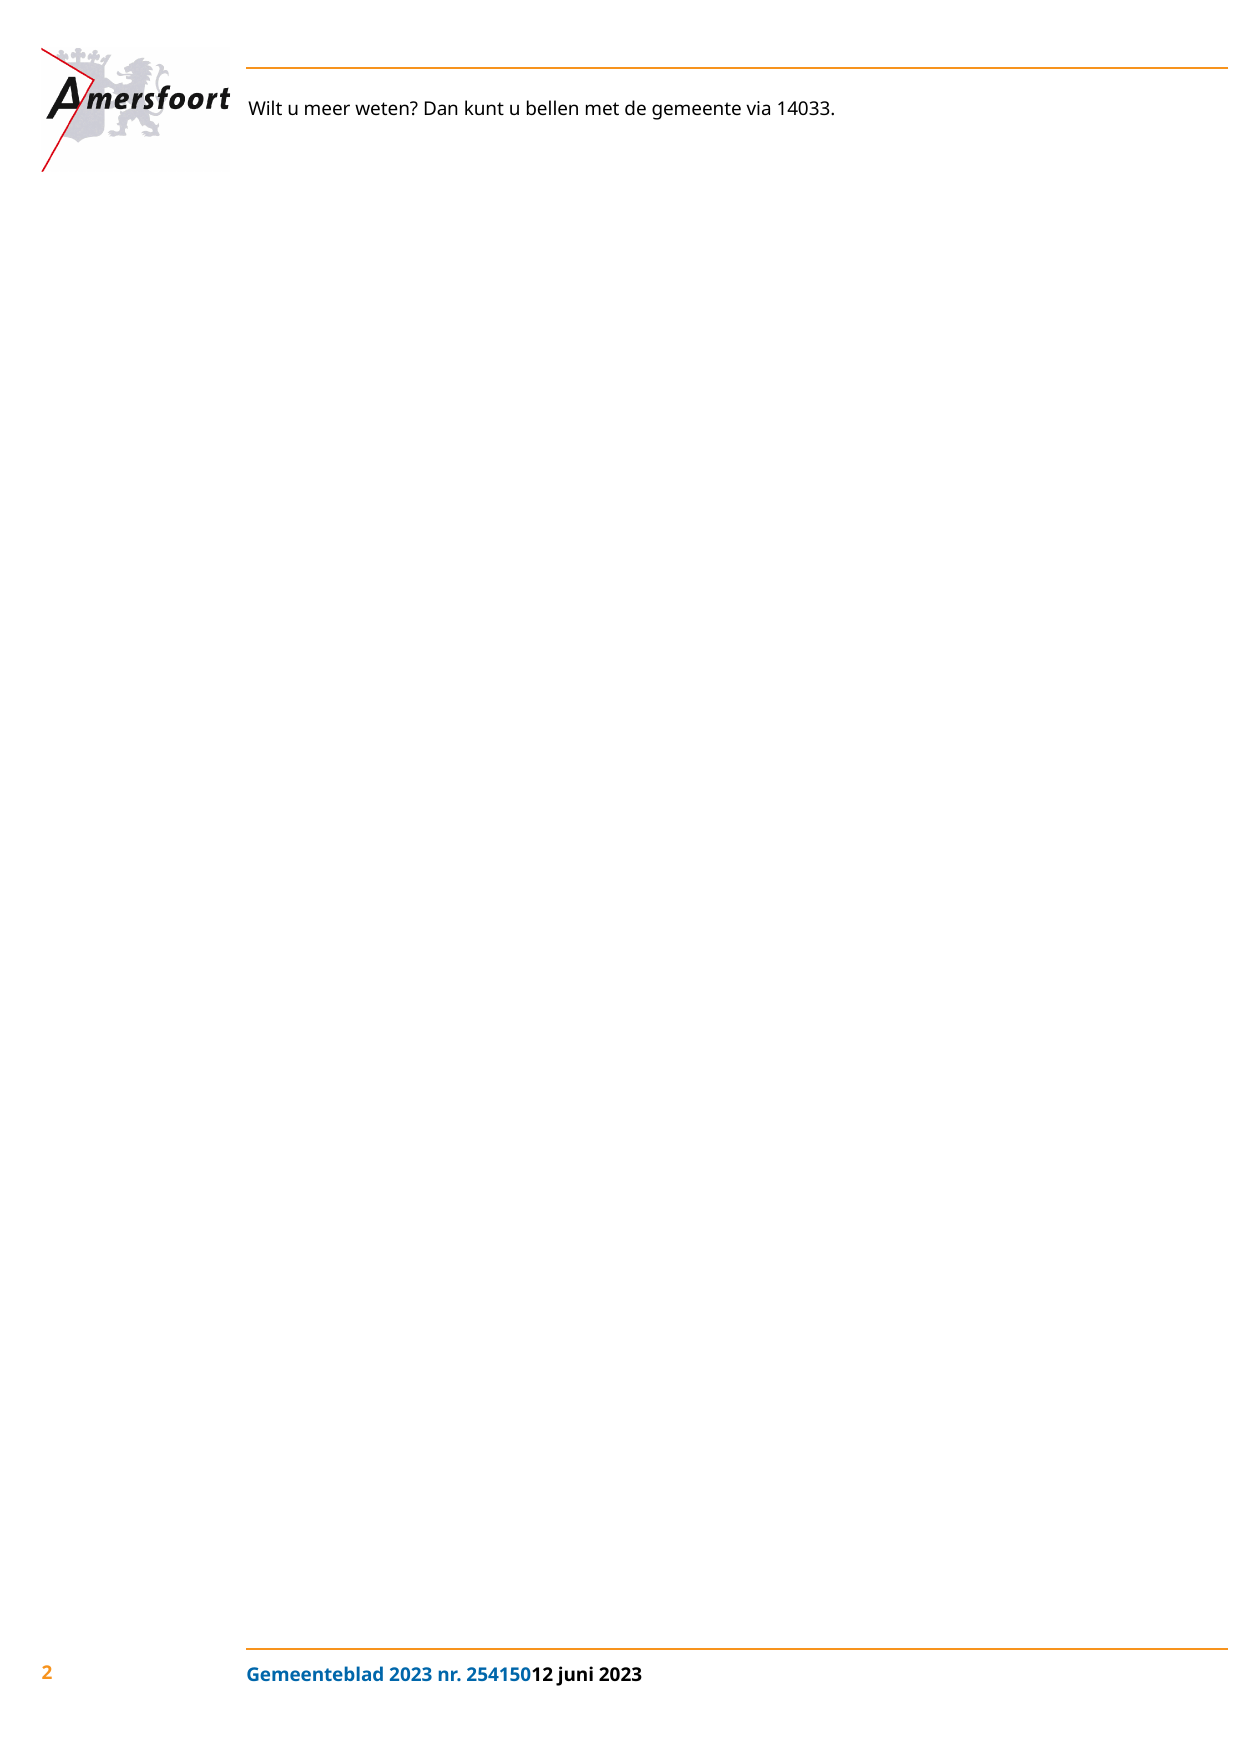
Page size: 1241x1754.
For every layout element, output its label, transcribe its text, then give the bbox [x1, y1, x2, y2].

picture [41, 47, 231, 172]
text Wilt u meer weten? Dan kunt u bellen met de gemeente via 14033. [248, 95, 1152, 121]
